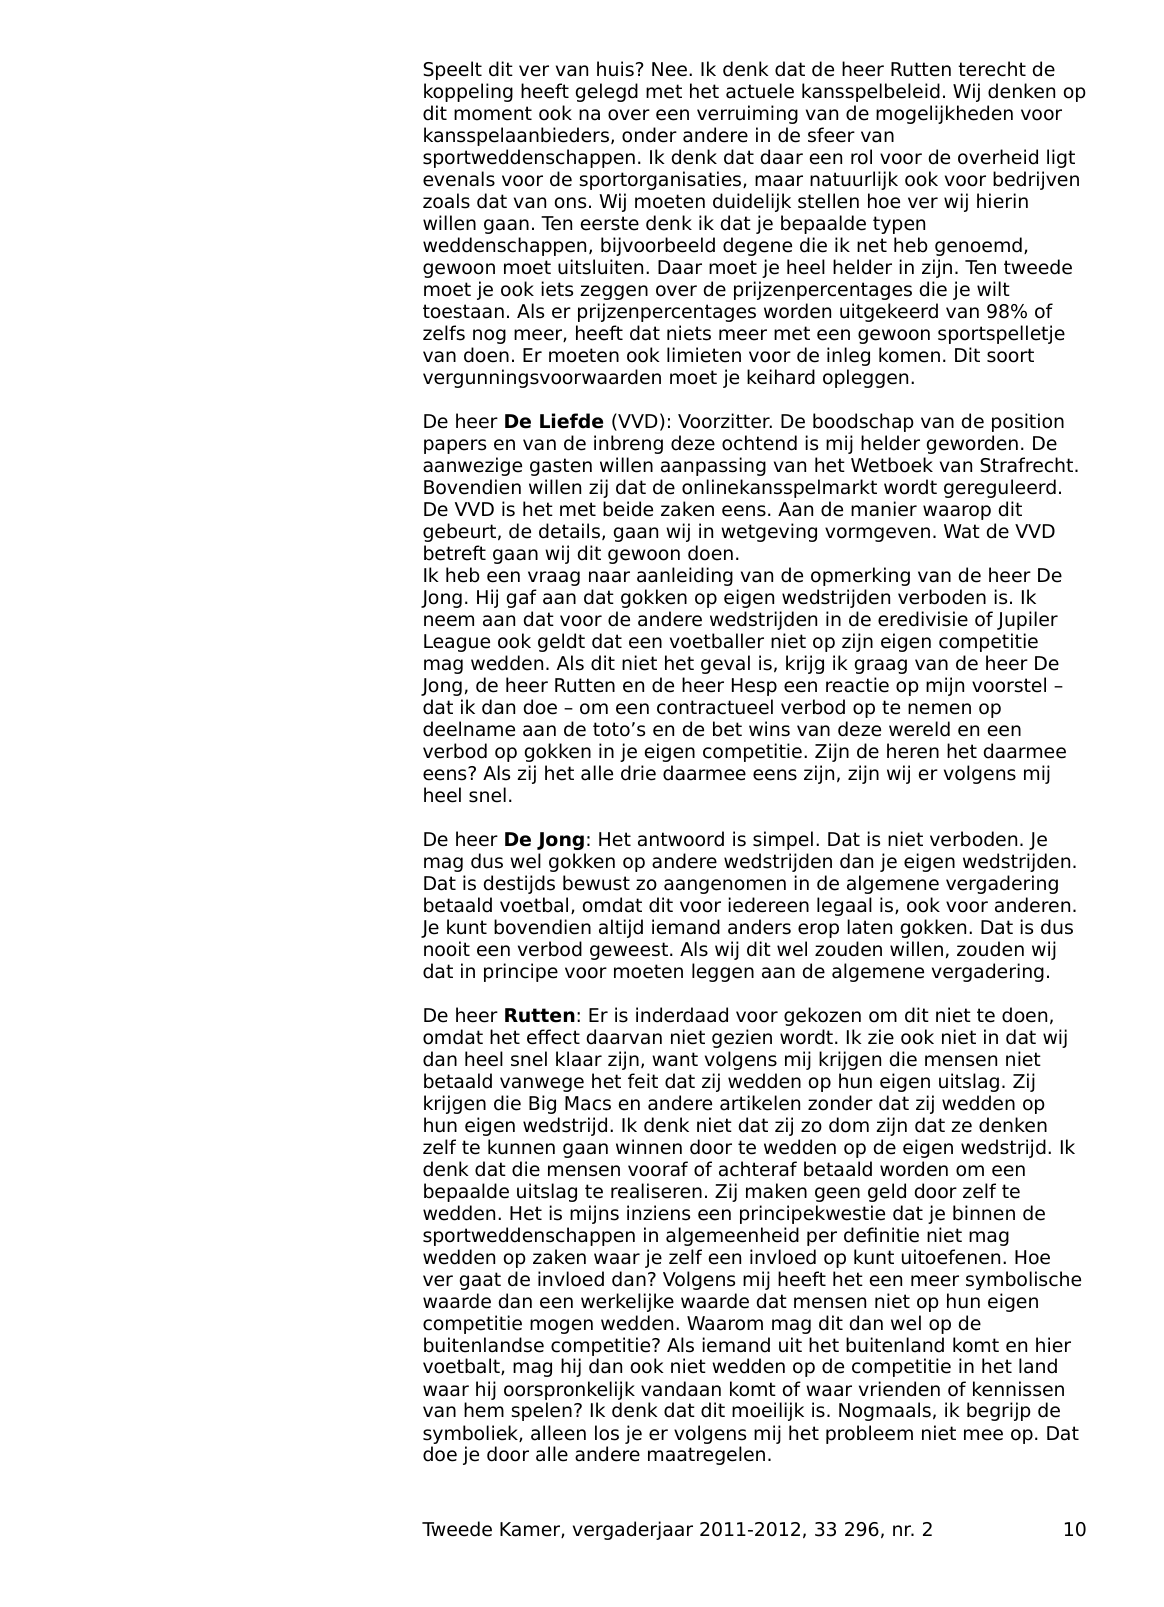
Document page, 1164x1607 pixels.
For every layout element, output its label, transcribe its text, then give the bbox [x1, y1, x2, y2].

text De heer De Liefde (VVD): Voorzitter. De boodschap van de position papers en van de inbreng deze ochtend is mij helder geworden. De aanwezige gasten willen aanpassing van het Wetboek van Strafrecht. Bovendien willen zij dat de onlinekansspelmarkt wordt gereguleerd. De VVD is het met beide zaken eens. Aan de manier waarop dit gebeurt, de details, gaan wij in wetgeving vormgeven. Wat de VVD betreft gaan wij dit gewoon doen. [422, 411, 1087, 565]
text De heer De Jong: Het antwoord is simpel. Dat is niet verboden. Je mag dus wel gokken op andere wedstrijden dan je eigen wedstrijden. Dat is destijds bewust zo aangenomen in de algemene vergadering betaald voetbal, omdat dit voor iedereen legaal is, ook voor anderen. Je kunt bovendien altijd iemand anders erop laten gokken. Dat is dus nooit een verbod geweest. Als wij dit wel zouden willen, zouden wij dat in principe voor moeten leggen aan de algemene vergadering. [422, 829, 1087, 983]
text Speelt dit ver van huis? Nee. Ik denk dat de heer Rutten terecht de koppeling heeft gelegd met het actuele kansspelbeleid. Wij denken op dit moment ook na over een verruiming van de mogelijkheden voor kansspelaanbieders, onder andere in de sfeer van sportweddenschappen. Ik denk dat daar een rol voor de overheid ligt evenals voor de sportorganisaties, maar natuurlijk ook voor bedrijven zoals dat van ons. Wij moeten duidelijk stellen hoe ver wij hierin willen gaan. Ten eerste denk ik dat je bepaalde typen weddenschappen, bijvoorbeeld degene die ik net heb genoemd, gewoon moet uitsluiten. Daar moet je heel helder in zijn. Ten tweede moet je ook iets zeggen over de prijzenpercentages die je wilt toestaan. Als er prijzenpercentages worden uitgekeerd van 98% of zelfs nog meer, heeft dat niets meer met een gewoon sportspelletje van doen. Er moeten ook limieten voor de inleg komen. Dit soort vergunningsvoorwaarden moet je keihard opleggen. [422, 59, 1087, 389]
text De heer Rutten: Er is inderdaad voor gekozen om dit niet te doen, omdat het effect daarvan niet gezien wordt. Ik zie ook niet in dat wij dan heel snel klaar zijn, want volgens mij krijgen die mensen niet betaald vanwege het feit dat zij wedden op hun eigen uitslag. Zij krijgen die Big Macs en andere artikelen zonder dat zij wedden op hun eigen wedstrijd. Ik denk niet dat zij zo dom zijn dat ze denken zelf te kunnen gaan winnen door te wedden op de eigen wedstrijd. Ik denk dat die mensen vooraf of achteraf betaald worden om een bepaalde uitslag te realiseren. Zij maken geen geld door zelf te wedden. Het is mijns inziens een principekwestie dat je binnen de sportweddenschappen in algemeenheid per definitie niet mag wedden op zaken waar je zelf een invloed op kunt uitoefenen. Hoe ver gaat de invloed dan? Volgens mij heeft het een meer symbolische waarde dan een werkelijke waarde dat mensen niet op hun eigen competitie mogen wedden. Waarom mag dit dan wel op de buitenlandse competitie? Als iemand uit het buitenland komt en hier voetbalt, mag hij dan ook niet wedden op de competitie in het land waar hij oorspronkelijk vandaan komt of waar vrienden of kennissen van hem spelen? Ik denk dat dit moeilijk is. Nogmaals, ik begrijp de symboliek, alleen los je er volgens mij het probleem niet mee op. Dat doe je door alle andere maatregelen. [422, 1005, 1087, 1466]
text Ik heb een vraag naar aanleiding van de opmerking van de heer De Jong. Hij gaf aan dat gokken op eigen wedstrijden verboden is. Ik neem aan dat voor de andere wedstrijden in de eredivisie of Jupiler League ook geldt dat een voetballer niet op zijn eigen competitie mag wedden. Als dit niet het geval is, krijg ik graag van de heer De Jong, de heer Rutten en de heer Hesp een reactie op mijn voorstel – dat ik dan doe – om een contractueel verbod op te nemen op deelname aan de toto’s en de bet wins van deze wereld en een verbod op gokken in je eigen competitie. Zijn de heren het daarmee eens? Als zij het alle drie daarmee eens zijn, zijn wij er volgens mij heel snel. [422, 565, 1087, 807]
